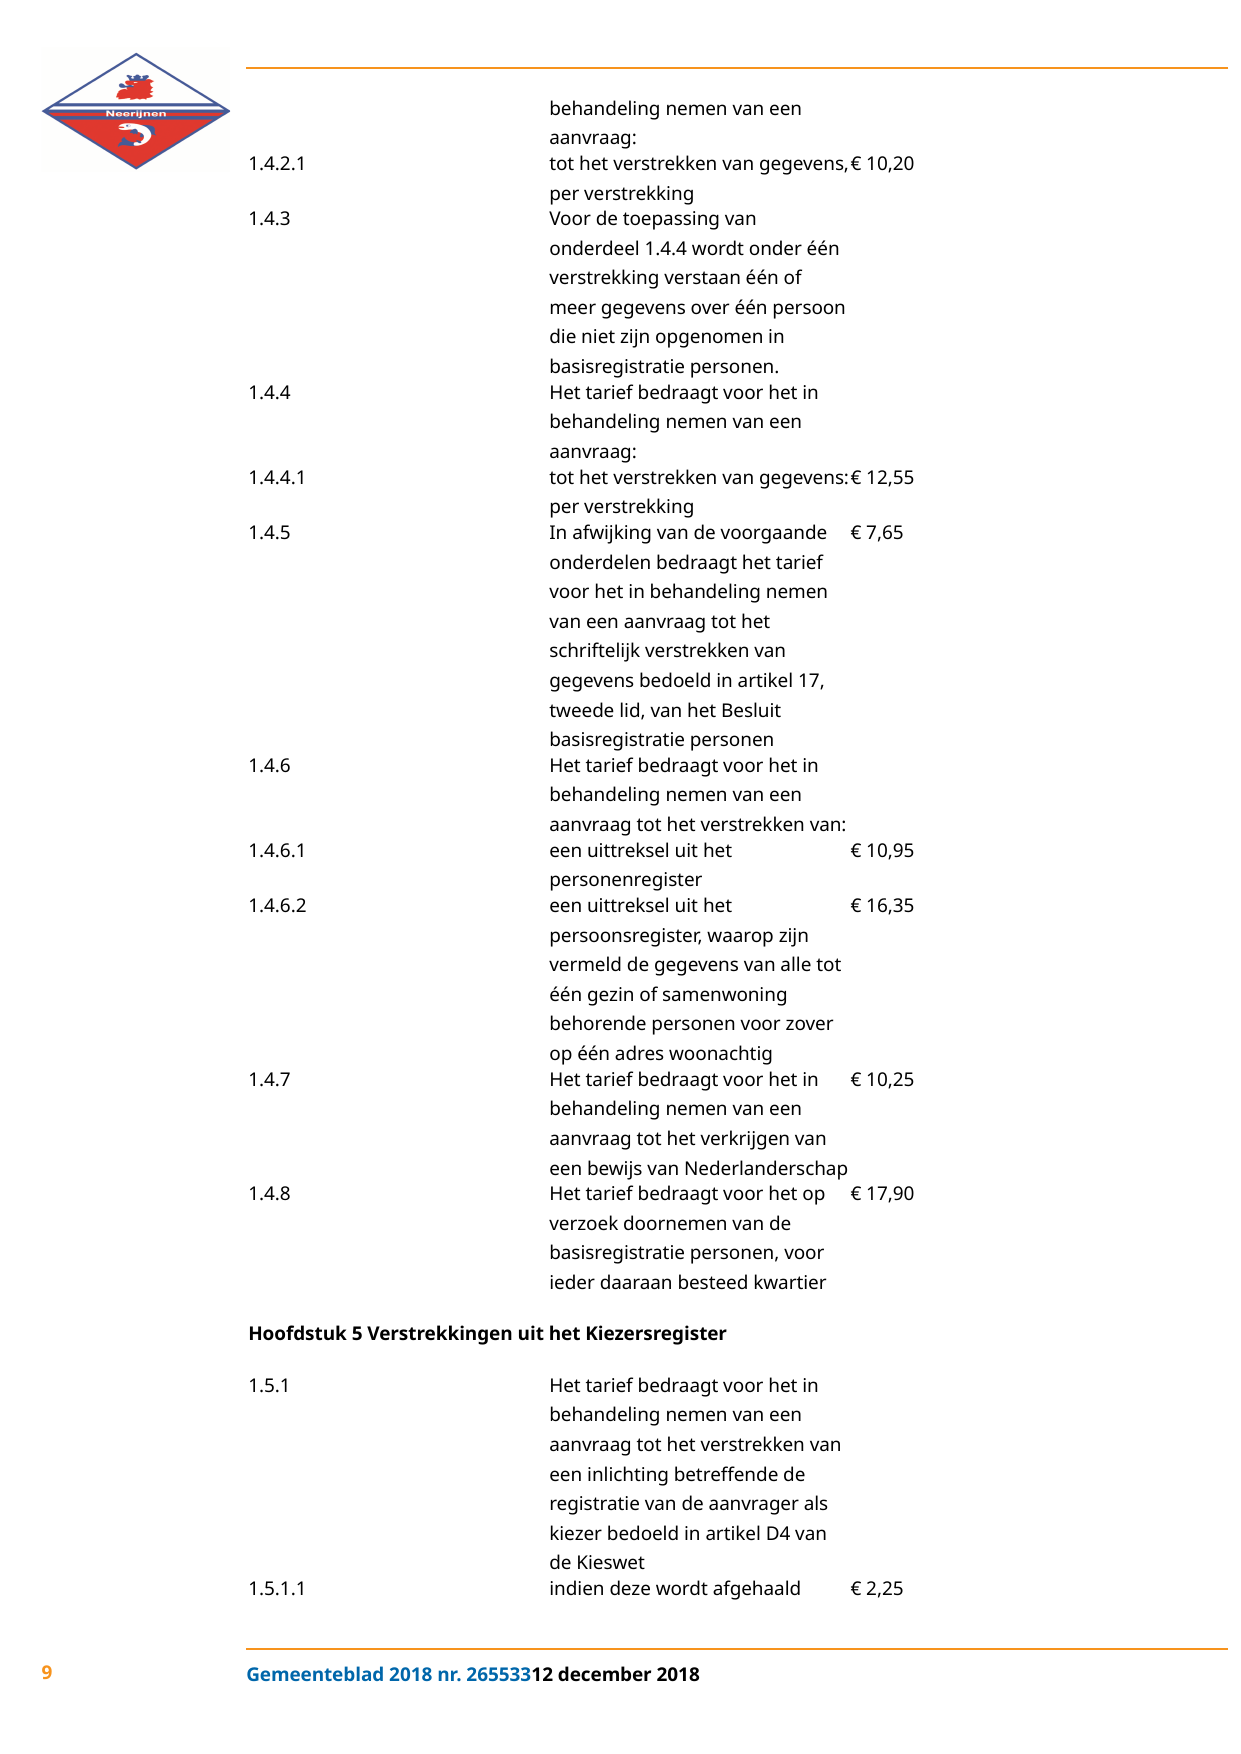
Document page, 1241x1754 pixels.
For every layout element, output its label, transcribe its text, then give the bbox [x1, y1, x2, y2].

table_cell Het tarief bedraagt voor het in behandeling nemen van een aanvraag tot het verkrijgen van een bewijs van Nederlanderschap [549, 1066, 850, 1180]
table_cell 1.4.5 [248, 519, 549, 752]
table_cell [850, 1346, 1152, 1372]
table_cell [850, 379, 1152, 464]
table_cell een uittreksel uit het persoonsregister, waarop zijn vermeld de gegevens van alle tot één gezin of samenwoning behorende personen voor zover op één adres woonachtig [549, 892, 850, 1066]
table_cell In afwijking van de voorgaande onderdelen bedraagt het tarief voor het in behandeling nemen van een aanvraag tot het schriftelijk verstrekken van gegevens bedoeld in artikel 17, tweede lid, van het Besluit basisregistratie personen [549, 519, 850, 752]
table_cell Voor de toepassing van onderdeel 1.4.4 wordt onder één verstrekking verstaan één of meer gegevens over één persoon die niet zijn opgenomen in basisregistratie personen. [549, 205, 850, 379]
table_cell Het tarief bedraagt voor het in behandeling nemen van een aanvraag tot het verstrekken van een inlichting betreffende de registratie van de aanvrager als kiezer bedoeld in artikel D4 van de Kieswet [549, 1372, 850, 1575]
table_cell € 2,25 [850, 1575, 1152, 1601]
table_cell 1.5.1 [248, 1372, 549, 1575]
table_cell € 16,35 [850, 892, 1152, 1066]
table_cell € 17,90 [850, 1180, 1152, 1295]
table_cell Hoofdstuk 5 Verstrekkingen uit het Kiezersregister [248, 1321, 850, 1346]
table_cell [850, 1321, 1152, 1346]
table_cell 1.4.4.1 [248, 464, 549, 519]
table_cell behandeling nemen van een aanvraag: [549, 95, 850, 150]
table_cell indien deze wordt afgehaald [549, 1575, 850, 1601]
table_cell [248, 1346, 549, 1372]
table_cell 1.5.1.1 [248, 1575, 549, 1601]
table_cell Het tarief bedraagt voor het in behandeling nemen van een aanvraag: [549, 379, 850, 464]
table_cell Het tarief bedraagt voor het op verzoek doornemen van de basisregistratie personen, voor ieder daaraan besteed kwartier [549, 1180, 850, 1295]
table_cell tot het verstrekken van gegevens: per verstrekking [549, 464, 850, 519]
table_cell € 10,20 [850, 150, 1152, 205]
table_cell 1.4.3 [248, 205, 549, 379]
table_cell [850, 1295, 1152, 1321]
table_cell Het tarief bedraagt voor het in behandeling nemen van een aanvraag tot het verstrekken van: [549, 752, 850, 837]
table_cell 1.4.7 [248, 1066, 549, 1180]
table_cell een uittreksel uit het personenregister [549, 837, 850, 892]
table_cell 1.4.2.1 [248, 150, 549, 205]
table_cell 1.4.6.2 [248, 892, 549, 1066]
table_cell [850, 1372, 1152, 1575]
table_cell [248, 1295, 549, 1321]
table_cell € 7,65 [850, 519, 1152, 752]
table_cell € 10,95 [850, 837, 1152, 892]
table_cell 1.4.6.1 [248, 837, 549, 892]
table_cell 1.4.4 [248, 379, 549, 464]
table_cell € 12,55 [850, 464, 1152, 519]
table_cell [850, 752, 1152, 837]
table_cell [549, 1295, 850, 1321]
table_cell 1.4.6 [248, 752, 549, 837]
picture [41, 47, 231, 172]
table_cell 1.4.8 [248, 1180, 549, 1295]
table_cell [850, 205, 1152, 379]
table_cell € 10,25 [850, 1066, 1152, 1180]
table_cell [850, 95, 1152, 150]
table_cell [248, 95, 549, 150]
table_cell [549, 1346, 850, 1372]
table_cell tot het verstrekken van gegevens, per verstrekking [549, 150, 850, 205]
